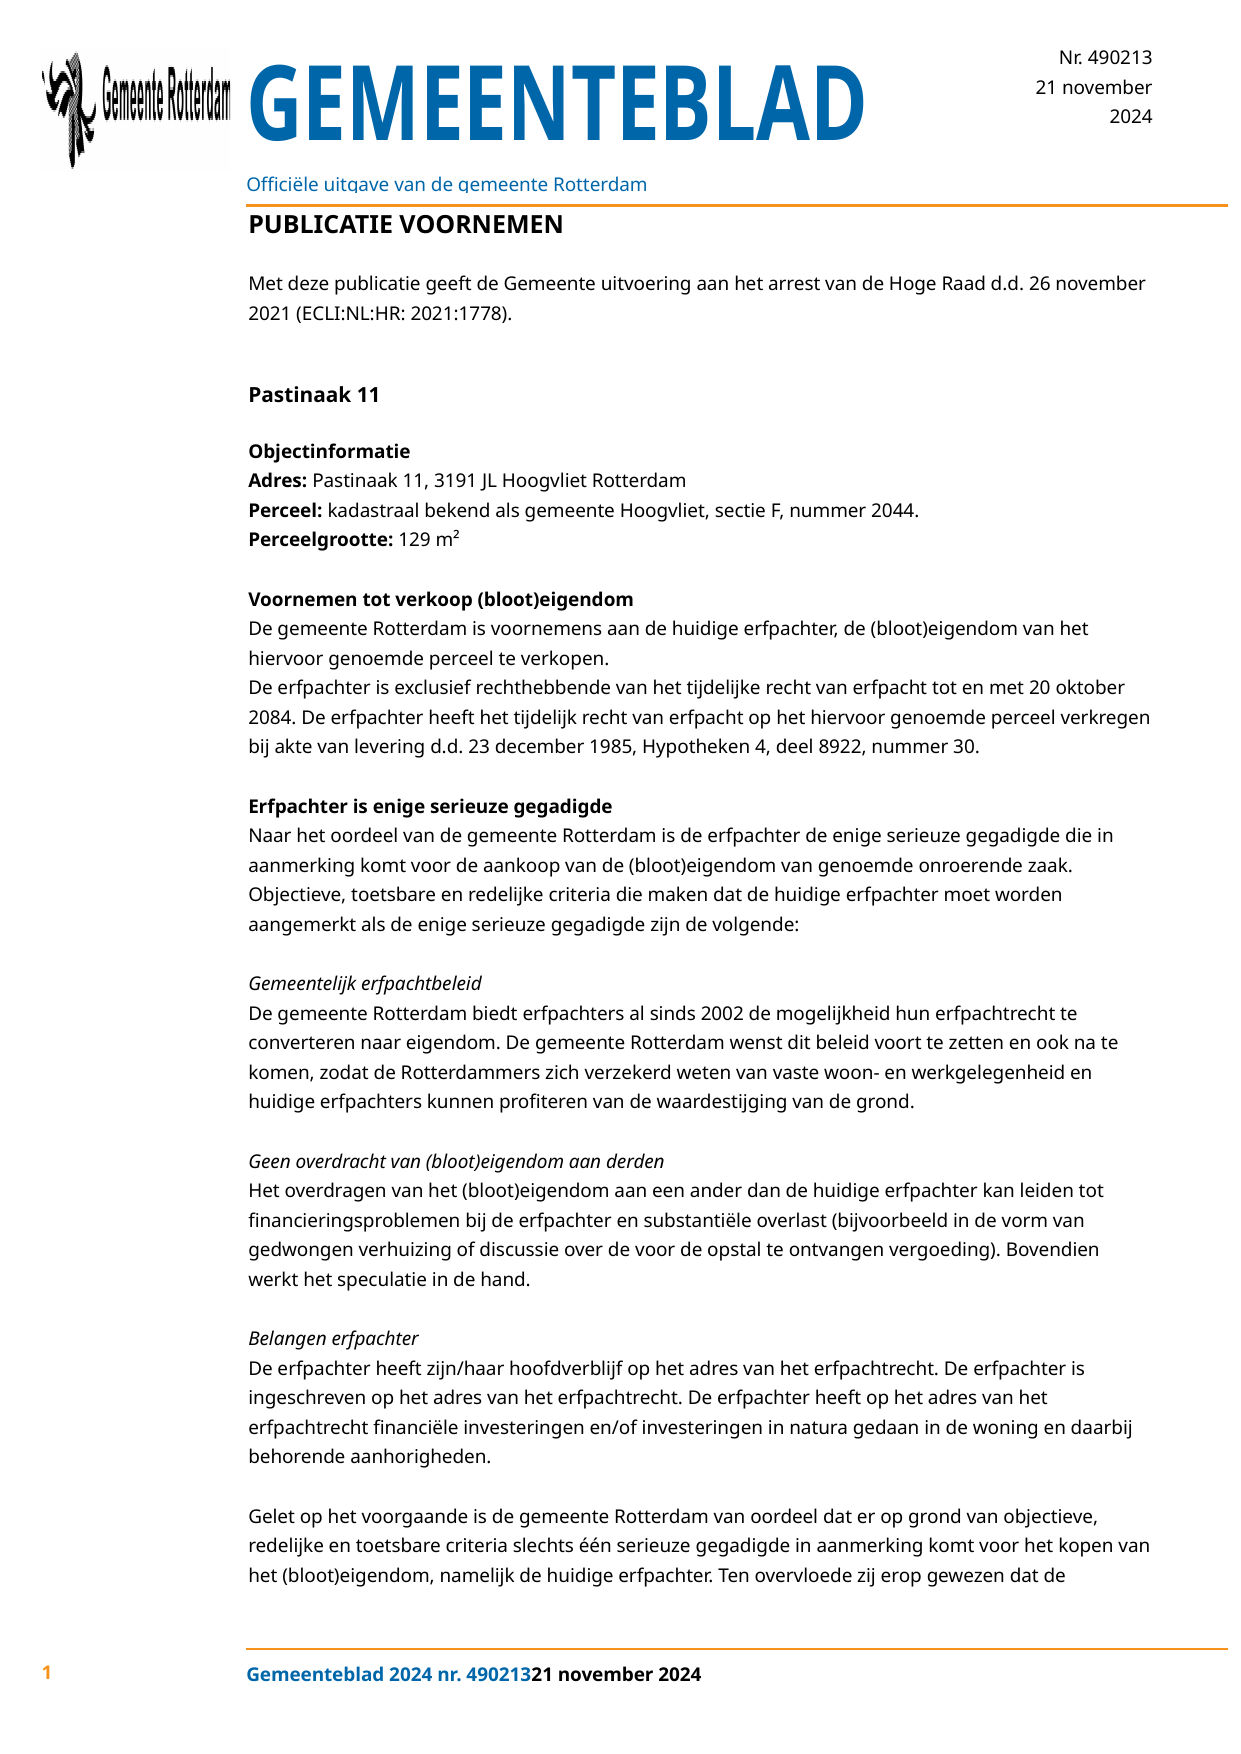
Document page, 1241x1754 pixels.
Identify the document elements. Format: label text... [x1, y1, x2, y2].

text Gemeentelijk erfpachtbeleid [248, 970, 1152, 996]
text Pastinaak 11 [248, 380, 1152, 408]
text Erfpachter is enige serieuze gegadigde [248, 793, 1152, 819]
text Adres: Pastinaak 11, 3191 JL Hoogvliet Rotterdam [248, 467, 1152, 493]
text De gemeente Rotterdam is voornemens aan de huidige erfpachter, de (bloot)eigendom van het hiervoor genoemde perceel te verkopen. [248, 615, 1152, 671]
text Perceel: kadastraal bekend als gemeente Hoogvliet, sectie F, nummer 2044. [248, 497, 1152, 523]
text De erfpachter heeft zijn/haar hoofdverblijf op het adres van het erfpachtrecht. De erfpachter is ingeschreven op het adres van het erfpachtrecht. De erfpachter heeft op het adres van het erfpachtrecht financiële investeringen en/of investeringen in natura gedaan in de woning en daarbij behorende aanhorigheden. [248, 1355, 1152, 1469]
text Het overdragen van het (bloot)eigendom aan een ander dan de huidige erfpachter kan leiden tot financieringsproblemen bij de erfpachter en substantiële overlast (bijvoorbeeld in de vorm van gedwongen verhuizing of discussie over de voor de opstal te ontvangen vergoeding). Bovendien werkt het speculatie in de hand. [248, 1177, 1152, 1292]
text Perceelgrootte: 129 m² [248, 527, 1152, 552]
text Geen overdracht van (bloot)eigendom aan derden [248, 1148, 1152, 1174]
text Met deze publicatie geeft de Gemeente uitvoering aan het arrest van de Hoge Raad d.d. 26 november 2021 (ECLI:NL:HR: 2021:1778). [248, 270, 1152, 326]
text De gemeente Rotterdam biedt erfpachters al sinds 2002 de mogelijkheid hun erfpachtrecht te converteren naar eigendom. De gemeente Rotterdam wenst dit beleid voort te zetten en ook na te komen, zodat de Rotterdammers zich verzekerd weten van vaste woon- en werkgelegenheid en huidige erfpachters kunnen profiteren van de waardestijging van de grond. [248, 1000, 1152, 1114]
text Belangen erfpachter [248, 1325, 1152, 1351]
text Gelet op het voorgaande is de gemeente Rotterdam van oordeel dat er op grond van objectieve, redelijke en toetsbare criteria slechts één serieuze gegadigde in aanmerking komt voor het kopen van het (bloot)eigendom, namelijk de huidige erfpachter. Ten overvloede zij erop gewezen dat de [248, 1503, 1152, 1588]
text Voornemen tot verkoop (bloot)eigendom [248, 586, 1152, 612]
picture [41, 47, 231, 172]
text PUBLICATIE VOORNEMEN [248, 207, 1152, 241]
text Naar het oordeel van de gemeente Rotterdam is de erfpachter de enige serieuze gegadigde die in aanmerking komt voor de aankoop van de (bloot)eigendom van genoemde onroerende zaak. [248, 822, 1152, 878]
text Objectieve, toetsbare en redelijke criteria die maken dat de huidige erfpachter moet worden aangemerkt als de enige serieuze gegadigde zijn de volgende: [248, 882, 1152, 937]
text Objectinformatie [248, 438, 1152, 464]
text De erfpachter is exclusief rechthebbende van het tijdelijke recht van erfpacht tot en met 20 oktober 2084. De erfpachter heeft het tijdelijk recht van erfpacht op het hiervoor genoemde perceel verkregen bij akte van levering d.d. 23 december 1985, Hypotheken 4, deel 8922, nummer 30. [248, 674, 1152, 759]
